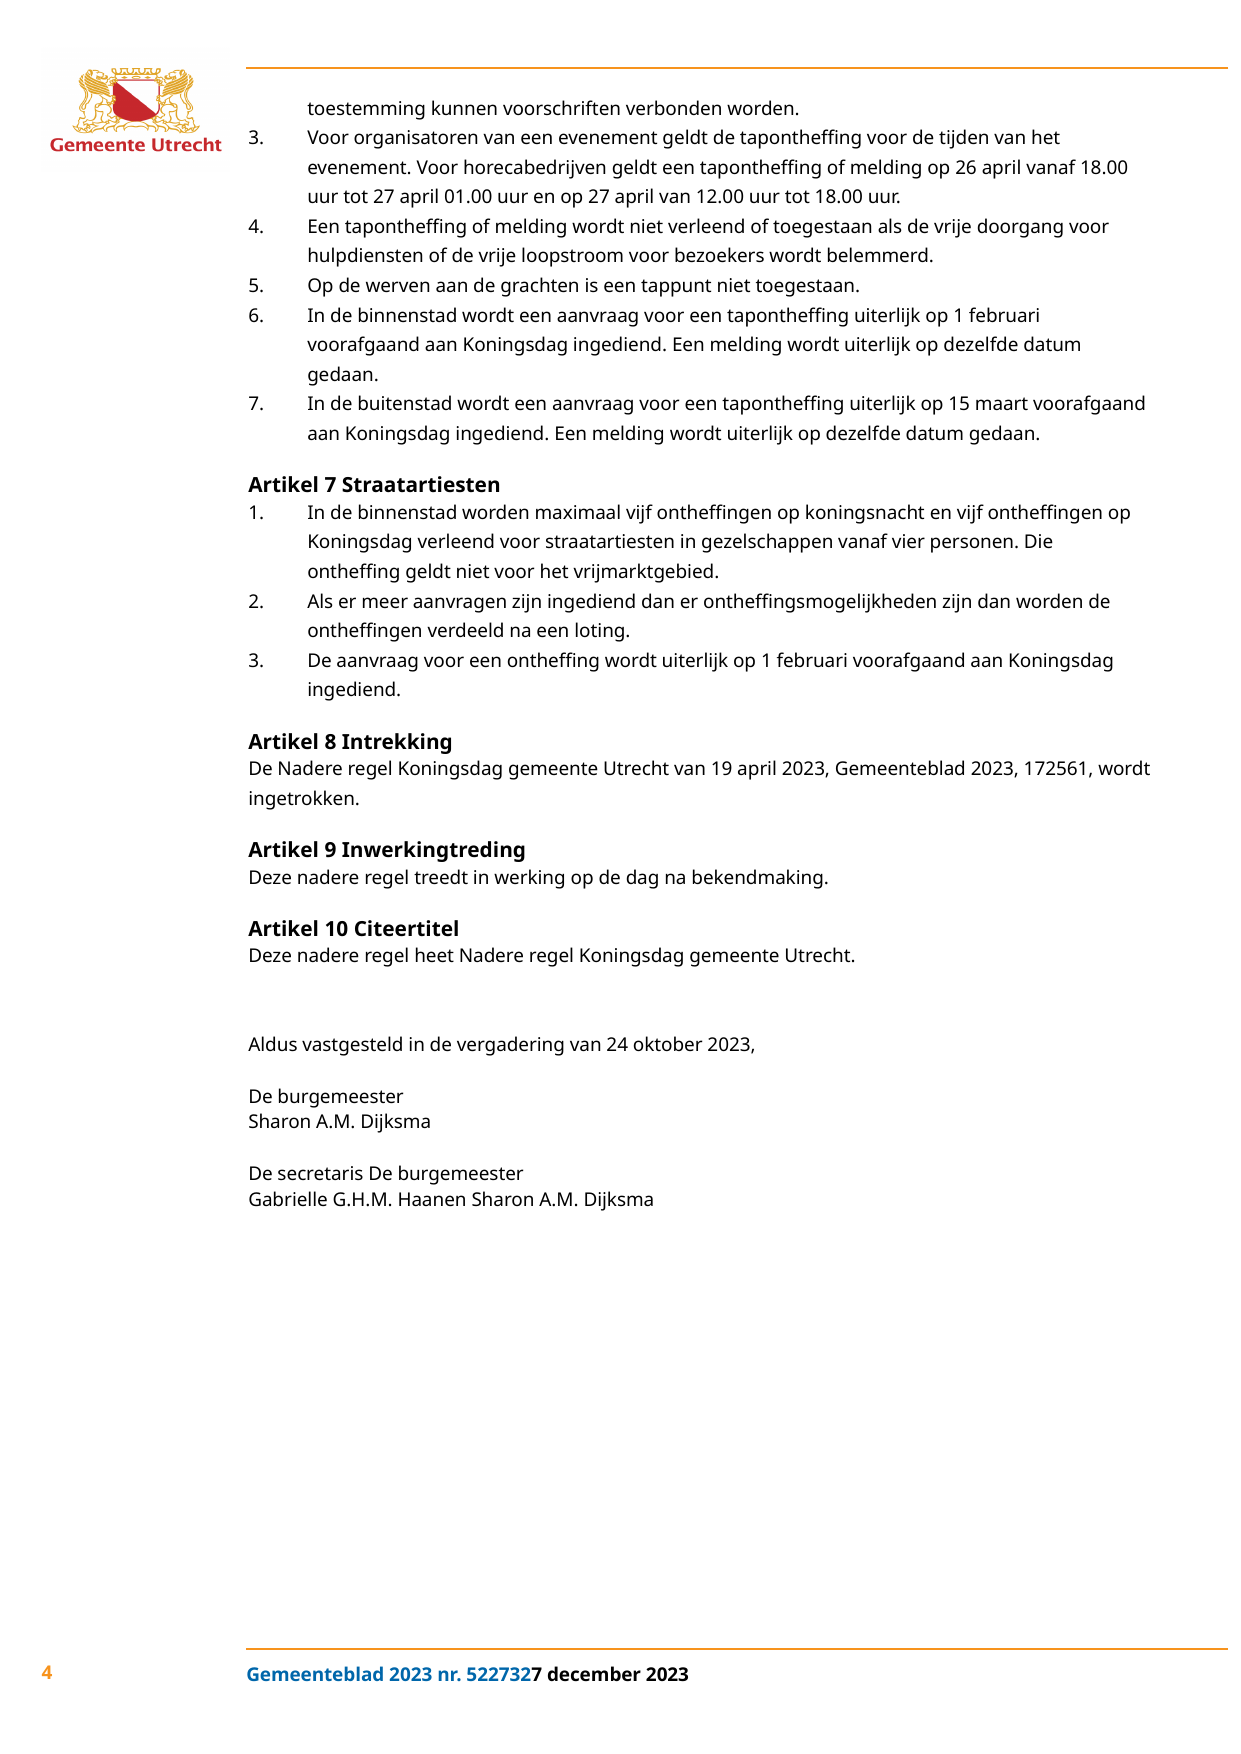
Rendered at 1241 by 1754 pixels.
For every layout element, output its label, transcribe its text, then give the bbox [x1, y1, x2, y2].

list toestemming kunnen voorschriften verbonden worden. [248, 95, 1152, 121]
text Sharon A.M. Dijksma [248, 1109, 1152, 1134]
list In de buitenstad wordt een aanvraag voor een tapontheffing uiterlijk op 15 maart voorafgaand aan Koningsdag ingediend. Een melding wordt uiterlijk op dezelfde datum gedaan. [248, 391, 1152, 446]
list In de binnenstad worden maximaal vijf ontheffingen op koningsnacht en vijf ontheffingen op Koningsdag verleend voor straatartiesten in gezelschappen vanaf vier personen. Die ontheffing geldt niet voor het vrijmarktgebied. [248, 499, 1152, 584]
list Een tapontheffing of melding wordt niet verleend of toegestaan als de vrije doorgang voor hulpdiensten of de vrije loopstroom voor bezoekers wordt belemmerd. [248, 213, 1152, 268]
text De secretaris De burgemeester [248, 1160, 1152, 1186]
text Aldus vastgesteld in de vergadering van 24 oktober 2023, [248, 1031, 1152, 1057]
list Voor organisatoren van een evenement geldt de tapontheffing voor de tijden van het evenement. Voor horecabedrijven geldt een tapontheffing of melding op 26 april vanaf 18.00 uur tot 27 april 01.00 uur en op 27 april van 12.00 uur tot 18.00 uur. [248, 124, 1152, 209]
text Deze nadere regel heet Nadere regel Koningsdag gemeente Utrecht. [248, 943, 1152, 968]
text Deze nadere regel treedt in werking op de dag na bekendmaking. [248, 864, 1152, 889]
text Artikel 7 Straatartiesten [248, 471, 1152, 499]
text Gabrielle G.H.M. Haanen Sharon A.M. Dijksma [248, 1186, 1152, 1212]
picture [41, 47, 231, 172]
list Op de werven aan de grachten is een tappunt niet toegestaan. [248, 272, 1152, 298]
list De aanvraag voor een ontheffing wordt uiterlijk op 1 februari voorafgaand aan Koningsdag ingediend. [248, 647, 1152, 702]
text Artikel 8 Intrekking [248, 727, 1152, 755]
list Als er meer aanvragen zijn ingediend dan er ontheffingsmogelijkheden zijn dan worden de ontheffingen verdeeld na een loting. [248, 588, 1152, 643]
text De burgemeester [248, 1083, 1152, 1109]
text De Nadere regel Koningsdag gemeente Utrecht van 19 april 2023, Gemeenteblad 2023, 172561, wordt ingetrokken. [248, 755, 1152, 811]
text Artikel 10 Citeertitel [248, 914, 1152, 943]
text Artikel 9 Inwerkingtreding [248, 835, 1152, 864]
list In de binnenstad wordt een aanvraag voor een tapontheffing uiterlijk op 1 februari voorafgaand aan Koningsdag ingediend. Een melding wordt uiterlijk op dezelfde datum gedaan. [248, 302, 1152, 387]
